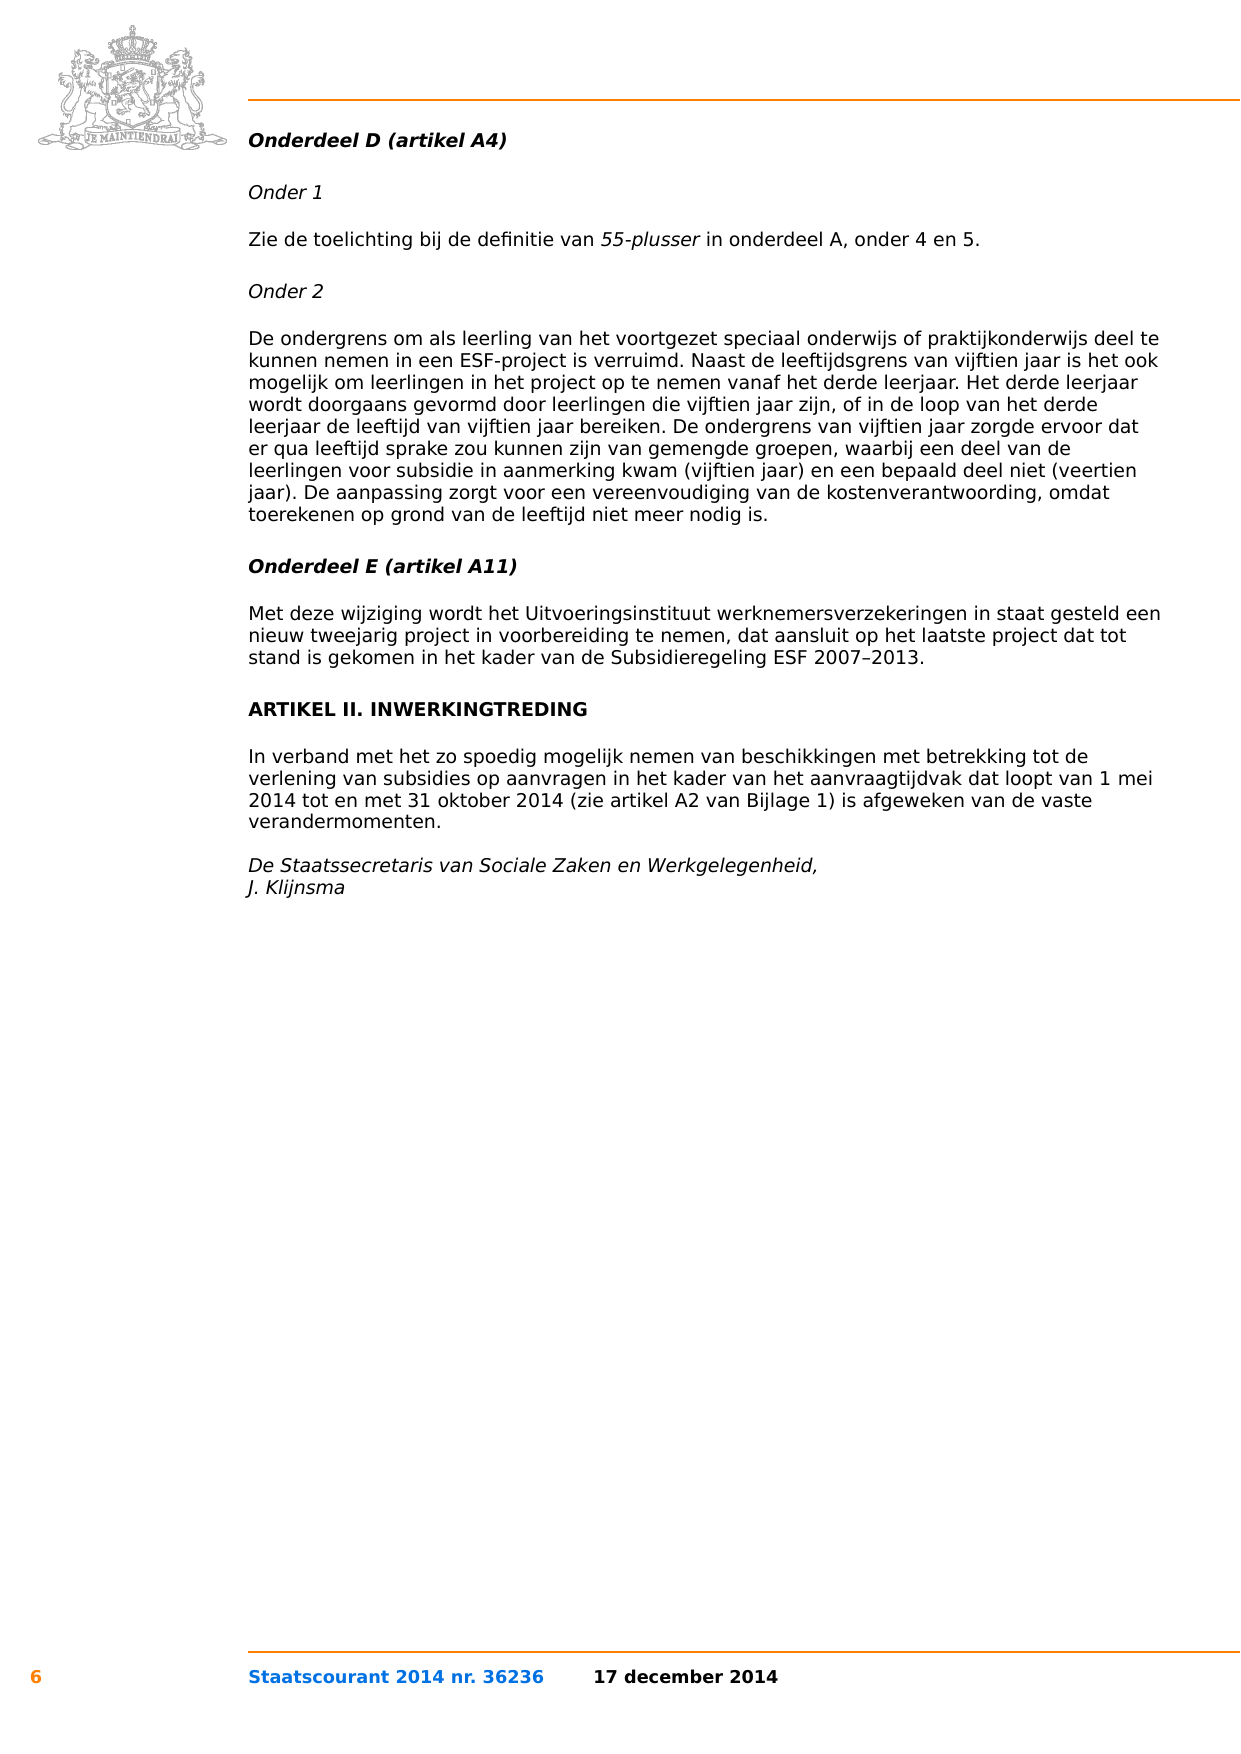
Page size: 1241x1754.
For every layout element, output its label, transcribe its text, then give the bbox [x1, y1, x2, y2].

subtitle ARTIKEL II. INWERKINGTREDING [248, 698, 1163, 721]
subtitle Onderdeel E (artikel A11) [248, 556, 1163, 578]
text In verband met het zo spoedig mogelijk nemen van beschikkingen met betrekking tot de verlening van subsidies op aanvragen in het kader van het aanvraagtijdvak dat loopt van 1 mei 2014 tot en met 31 oktober 2014 (zie artikel A2 van Bijlage 1) is afgeweken van de vaste verandermomenten. [248, 746, 1163, 833]
text Zie de toelichting bij de definitie van 55-plusser in onderdeel A, onder 4 en 5. [248, 229, 1163, 251]
subtitle Onder 1 [248, 182, 1163, 204]
text De ondergrens om als leerling van het voortgezet speciaal onderwijs of praktijkonderwijs deel te kunnen nemen in een ESF-project is verruimd. Naast de leeftijdsgrens van vijftien jaar is het ook mogelijk om leerlingen in het project op te nemen vanaf het derde leerjaar. Het derde leerjaar wordt doorgaans gevormd door leerlingen die vijftien jaar zijn, of in de loop van het derde leerjaar de leeftijd van vijftien jaar bereiken. De ondergrens van vijftien jaar zorgde ervoor dat er qua leeftijd sprake zou kunnen zijn van gemengde groepen, waarbij een deel van de leerlingen voor subsidie in aanmerking kwam (vijftien jaar) en een bepaald deel niet (veertien jaar). De aanpassing zorgt voor een vereenvoudiging van de kostenverantwoording, omdat toerekenen op grond van de leeftijd niet meer nodig is. [248, 328, 1163, 526]
subtitle Onderdeel D (artikel A4) [248, 130, 1163, 152]
text De Staatssecretaris van Sociale Zaken en Werkgelegenheid, J. Klijnsma [248, 855, 1163, 899]
picture [38, 25, 227, 150]
subtitle Onder 2 [248, 281, 1163, 303]
text Met deze wijziging wordt het Uitvoeringsinstituut werknemersverzekeringen in staat gesteld een nieuw tweejarig project in voorbereiding te nemen, dat aansluit op het laatste project dat tot stand is gekomen in het kader van de Subsidieregeling ESF 2007–2013. [248, 603, 1163, 668]
